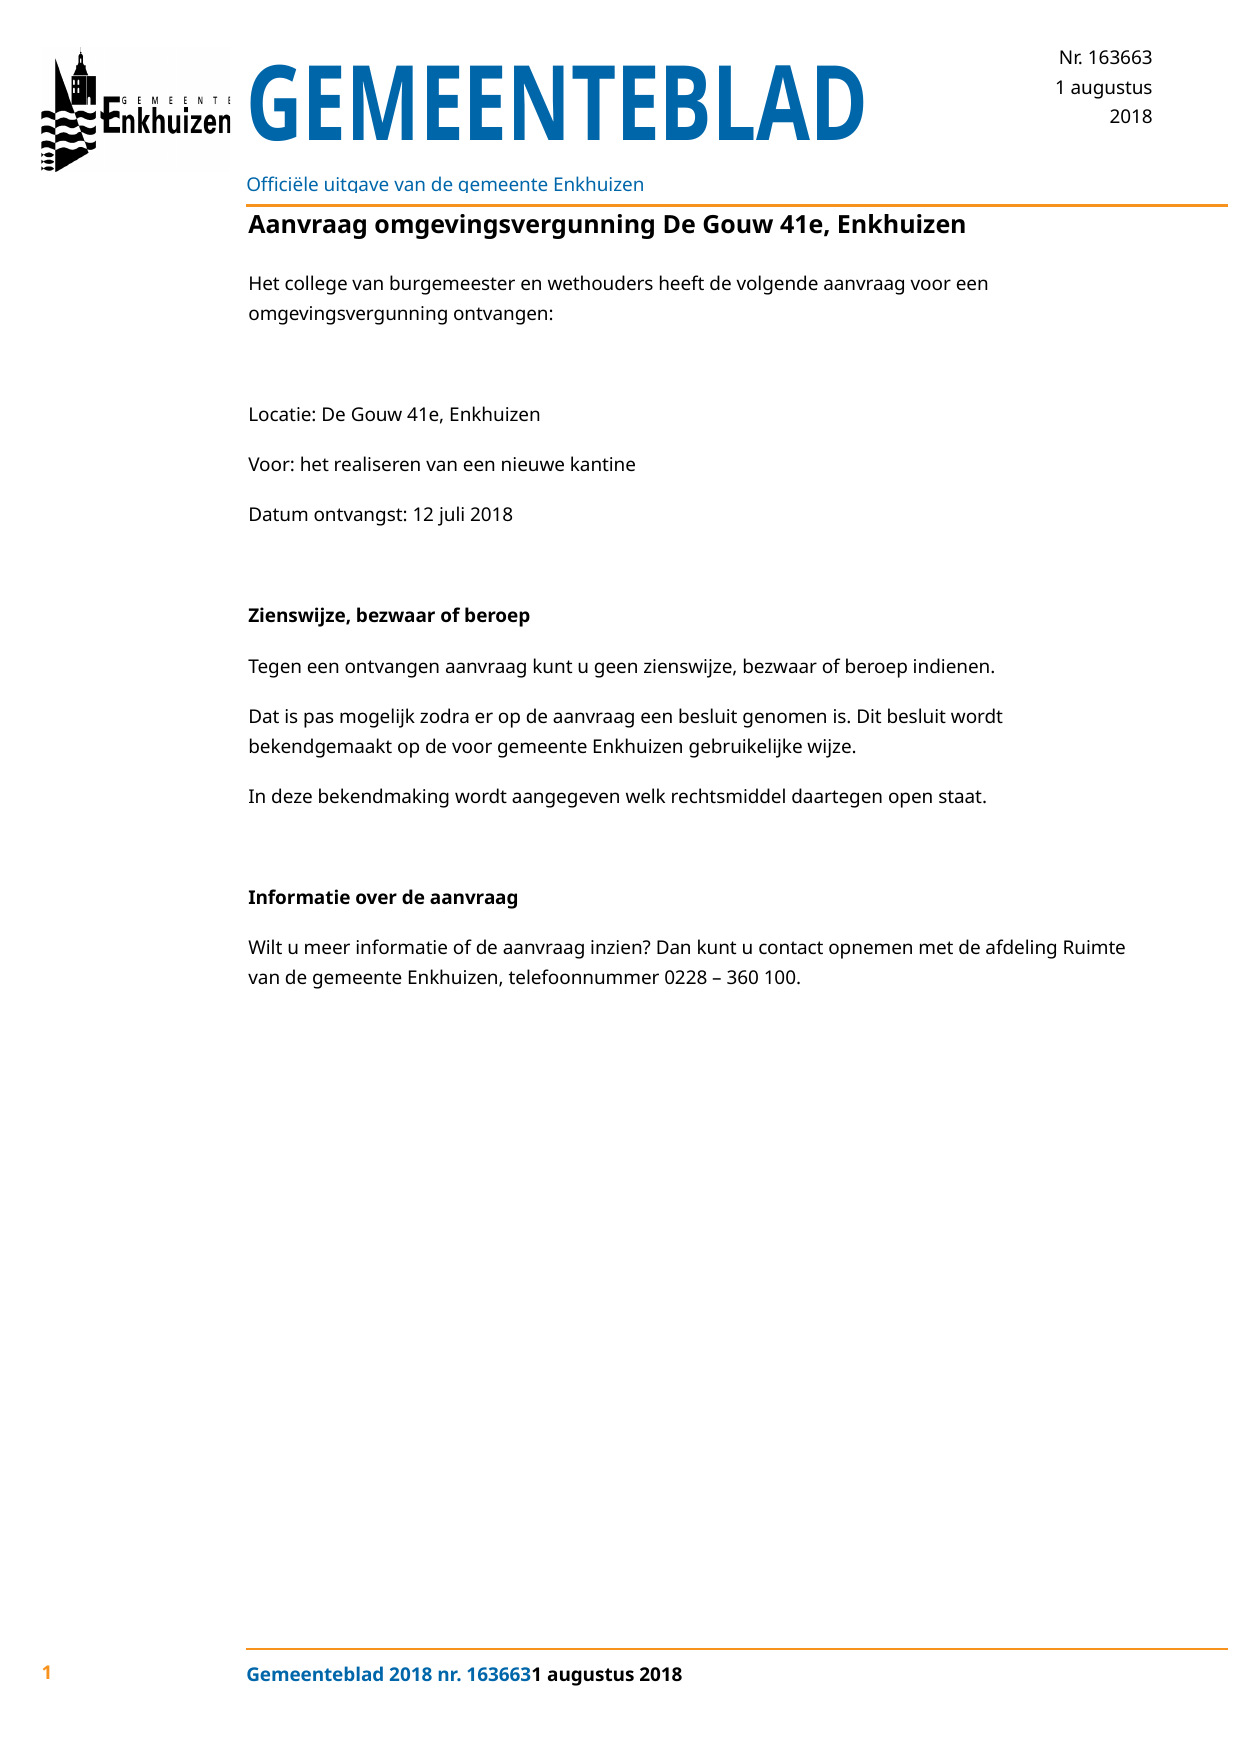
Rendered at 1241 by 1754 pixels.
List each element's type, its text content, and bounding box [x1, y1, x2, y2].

text Voor: het realiseren van een nieuwe kantine [248, 451, 1152, 477]
text Dat is pas mogelijk zodra er op de aanvraag een besluit genomen is. Dit besluit wordt bekendgemaakt op de voor gemeente Enkhuizen gebruikelijke wijze. [248, 703, 1152, 758]
text Datum ontvangst: 12 juli 2018 [248, 502, 1152, 527]
text Zienswijze, bezwaar of beroep [248, 602, 1152, 628]
text Tegen een ontvangen aanvraag kunt u geen zienswijze, bezwaar of beroep indienen. [248, 653, 1152, 678]
text In deze bekendmaking wordt aangegeven welk rechtsmiddel daartegen open staat. [248, 783, 1152, 809]
text Informatie over de aanvraag [248, 884, 1152, 910]
text Aanvraag omgevingsvergunning De Gouw 41e, Enkhuizen [248, 207, 1152, 241]
text Wilt u meer informatie of de aanvraag inzien? Dan kunt u contact opnemen met de afdeling Ruimte van de gemeente Enkhuizen, telefoonnummer 0228 – 360 100. [248, 934, 1152, 990]
text Locatie: De Gouw 41e, Enkhuizen [248, 401, 1152, 426]
text Het college van burgemeester en wethouders heeft de volgende aanvraag voor een omgevingsvergunning ontvangen: [248, 270, 1152, 326]
picture [41, 47, 231, 172]
